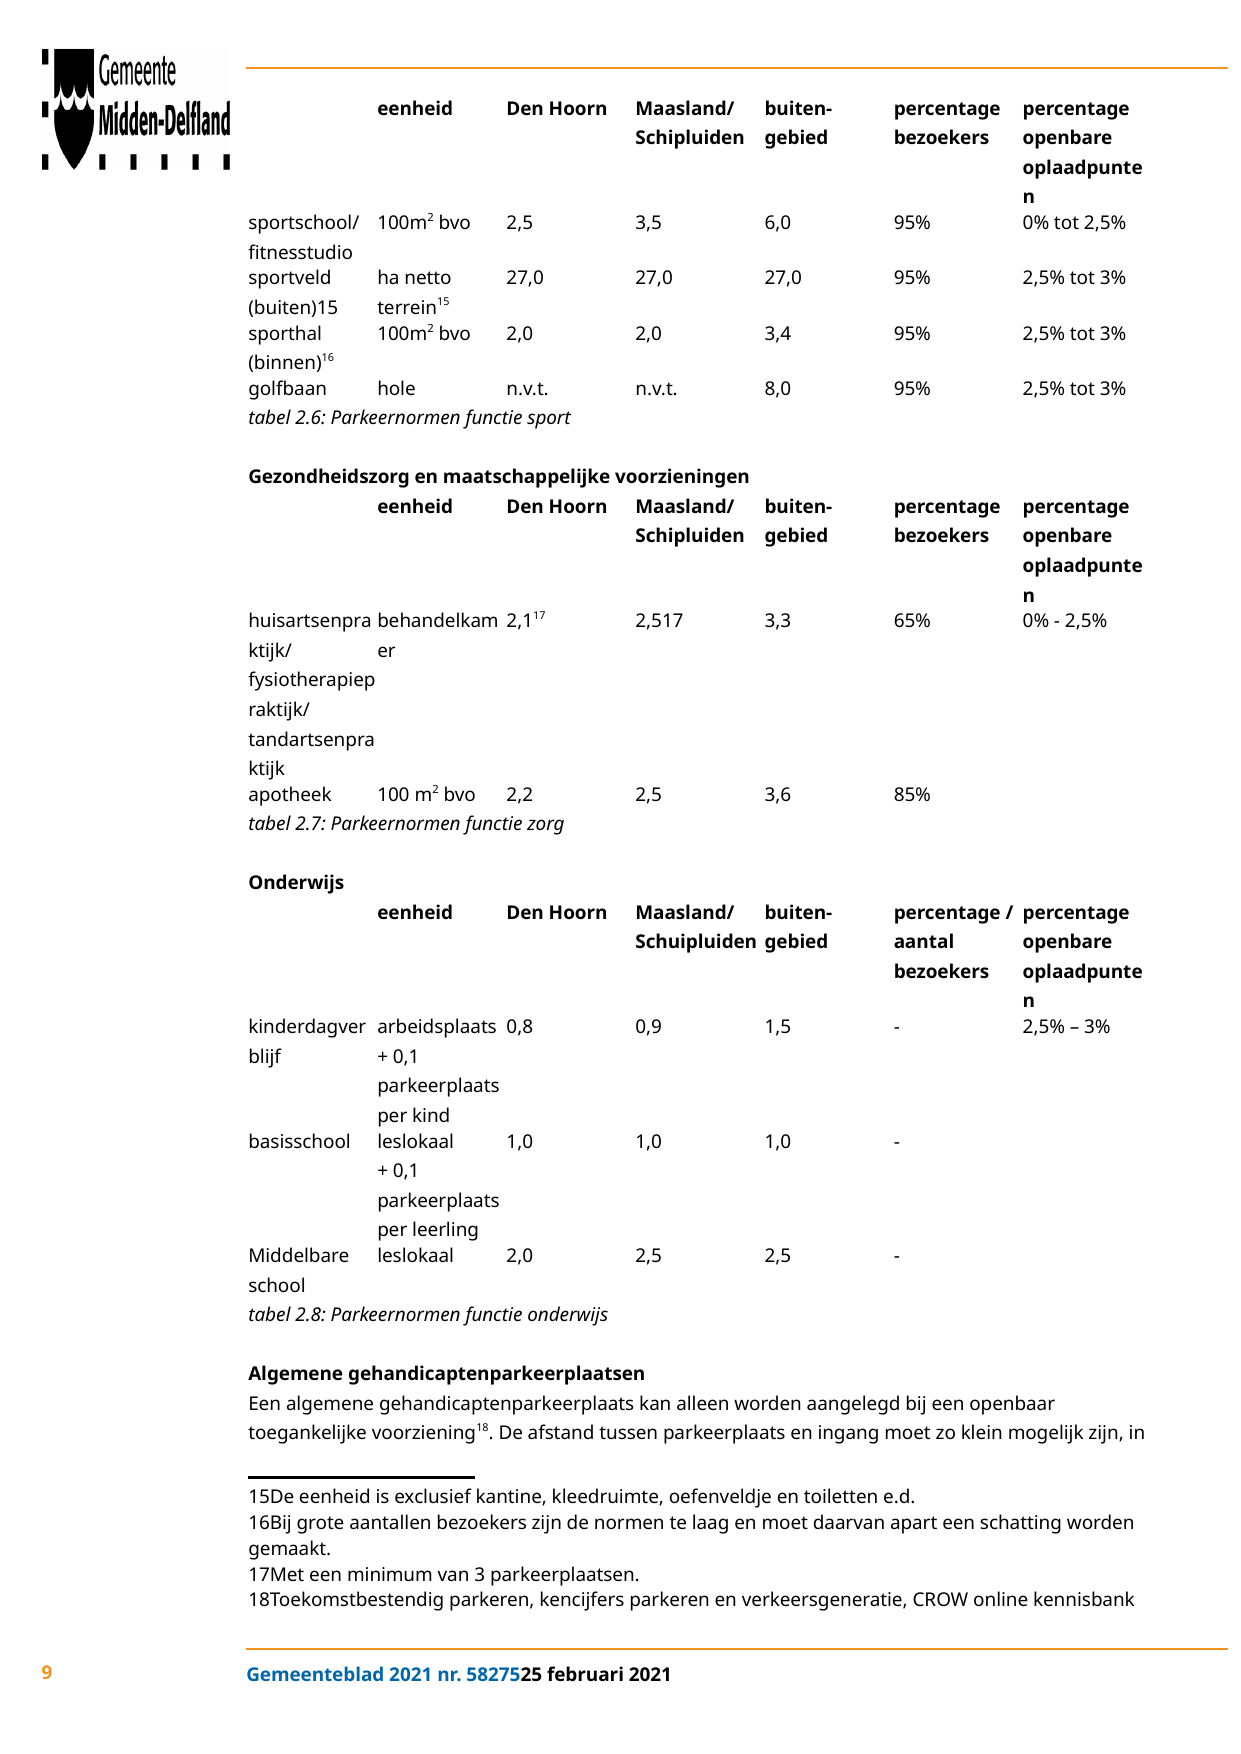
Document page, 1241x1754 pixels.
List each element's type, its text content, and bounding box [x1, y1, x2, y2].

table_cell 95% [894, 320, 1022, 375]
table_cell 2,0 [506, 320, 635, 375]
table_cell 1,0 [635, 1128, 764, 1242]
table_cell arbeidsplaats + 0,1 parkeerplaats per kind [377, 1014, 506, 1128]
table_cell 2,0 [506, 1243, 635, 1298]
table_cell sportschool/ fitnesstudio [248, 209, 377, 264]
picture [41, 47, 231, 172]
table_cell 3,4 [764, 320, 893, 375]
table_cell [1023, 1243, 1152, 1298]
table_cell 2,2 [506, 781, 635, 807]
table_cell 1,0 [506, 1128, 635, 1242]
table_cell - [894, 1014, 1022, 1128]
table_cell 8,0 [764, 375, 893, 401]
table_cell 1,5 [764, 1014, 893, 1128]
text Onderwijs [248, 869, 1152, 895]
table_cell leslokaal + 0,1 parkeerplaats per leerling [377, 1128, 506, 1242]
table_header buiten-gebied [764, 899, 893, 1013]
table_cell 0% - 2,5% [1023, 608, 1152, 781]
table_cell 2,5% tot 3% [1023, 320, 1152, 375]
table_header percentage bezoekers [894, 95, 1022, 209]
table_cell 3,3 [764, 608, 893, 781]
table_header eenheid [377, 95, 506, 209]
table_cell kinderdagverblijf [248, 1014, 377, 1128]
table_cell 2,5 [764, 1243, 893, 1298]
table_header Den Hoorn [506, 95, 635, 209]
table_cell behandelkamer [377, 608, 506, 781]
table_header percentage /aantal bezoekers [894, 899, 1022, 1013]
table_cell - [894, 1243, 1022, 1298]
table_cell 3,6 [764, 781, 893, 807]
table_cell [1023, 781, 1152, 807]
table_cell hole [377, 375, 506, 401]
table_header [248, 95, 377, 209]
table_cell sporthal (binnen) [248, 320, 377, 375]
text tabel 2.8: Parkeernormen functie onderwijs [248, 1301, 1152, 1327]
table_cell [1023, 1128, 1152, 1242]
text Toekomstbestendig parkeren, kencijfers parkeren en verkeersgeneratie, CROW online kennisbank [248, 1586, 1152, 1612]
table_header percentage openbare oplaadpunten [1023, 493, 1152, 607]
table_header Maasland/ Schuipluiden [635, 899, 764, 1013]
table_cell 95% [894, 265, 1022, 320]
table_cell n.v.t. [506, 375, 635, 401]
table_header buiten-gebied [764, 95, 893, 209]
table_cell 2,5 [635, 781, 764, 807]
text tabel 2.7: Parkeernormen functie zorg [248, 810, 1152, 836]
table_cell apotheek [248, 781, 377, 807]
table_cell 2,5 [635, 1243, 764, 1298]
table_cell 3,5 [635, 209, 764, 264]
table_cell 100 m2 bvo [377, 781, 506, 807]
table_header eenheid [377, 899, 506, 1013]
table_cell ha netto terrein [377, 265, 506, 320]
table_cell 6,0 [764, 209, 893, 264]
table_cell 27,0 [506, 265, 635, 320]
text Algemene gehandicaptenparkeerplaatsen [248, 1360, 1152, 1386]
table_cell 0,8 [506, 1014, 635, 1128]
table_cell 100m2 bvo [377, 209, 506, 264]
table_header Maasland/ Schipluiden [635, 95, 764, 209]
table_header percentage openbare oplaadpunten [1023, 899, 1152, 1013]
table_cell sportveld (buiten)15 [248, 265, 377, 320]
table_cell - [894, 1128, 1022, 1242]
table_cell leslokaal [377, 1243, 506, 1298]
table_cell 0,9 [635, 1014, 764, 1128]
table_cell 65% [894, 608, 1022, 781]
table_cell 0% tot 2,5% [1023, 209, 1152, 264]
table_cell 2,5% tot 3% [1023, 265, 1152, 320]
table_cell 95% [894, 375, 1022, 401]
table_header Den Hoorn [506, 899, 635, 1013]
table_header [248, 899, 377, 1013]
table_cell n.v.t. [635, 375, 764, 401]
table_cell 2,5% – 3% [1023, 1014, 1152, 1128]
table_cell 2,5% tot 3% [1023, 375, 1152, 401]
table_cell Middelbare school [248, 1243, 377, 1298]
text Een algemene gehandicaptenparkeerplaats kan alleen worden aangelegd bij een openbaar toegankelijke voorziening. De afstand tussen parkeerplaats en ingang moet zo klein mogelijk zijn, in [248, 1390, 1152, 1445]
table_header Maasland/ Schipluiden [635, 493, 764, 607]
table_cell 100m2 bvo [377, 320, 506, 375]
table_cell huisartsenpraktijk/ fysiotherapiepraktijk/ tandartsenpraktijk [248, 608, 377, 781]
table_cell 2,5 [506, 209, 635, 264]
table_header eenheid [377, 493, 506, 607]
table_header Den Hoorn [506, 493, 635, 607]
table_header percentage openbare oplaadpunten [1023, 95, 1152, 209]
text tabel 2.6: Parkeernormen functie sport [248, 404, 1152, 430]
table_cell basisschool [248, 1128, 377, 1242]
table_cell 27,0 [764, 265, 893, 320]
table_cell 2,1 [506, 608, 635, 781]
table_cell 2,0 [635, 320, 764, 375]
table_cell 2,517 [635, 608, 764, 781]
table_cell 95% [894, 209, 1022, 264]
text Gezondheidszorg en maatschappelijke voorzieningen [248, 463, 1152, 489]
table_cell golfbaan [248, 375, 377, 401]
table_cell 1,0 [764, 1128, 893, 1242]
table_header [248, 493, 377, 607]
table_header buiten-gebied [764, 493, 893, 607]
table_header percentage bezoekers [894, 493, 1022, 607]
table_cell 85% [894, 781, 1022, 807]
table_cell 27,0 [635, 265, 764, 320]
